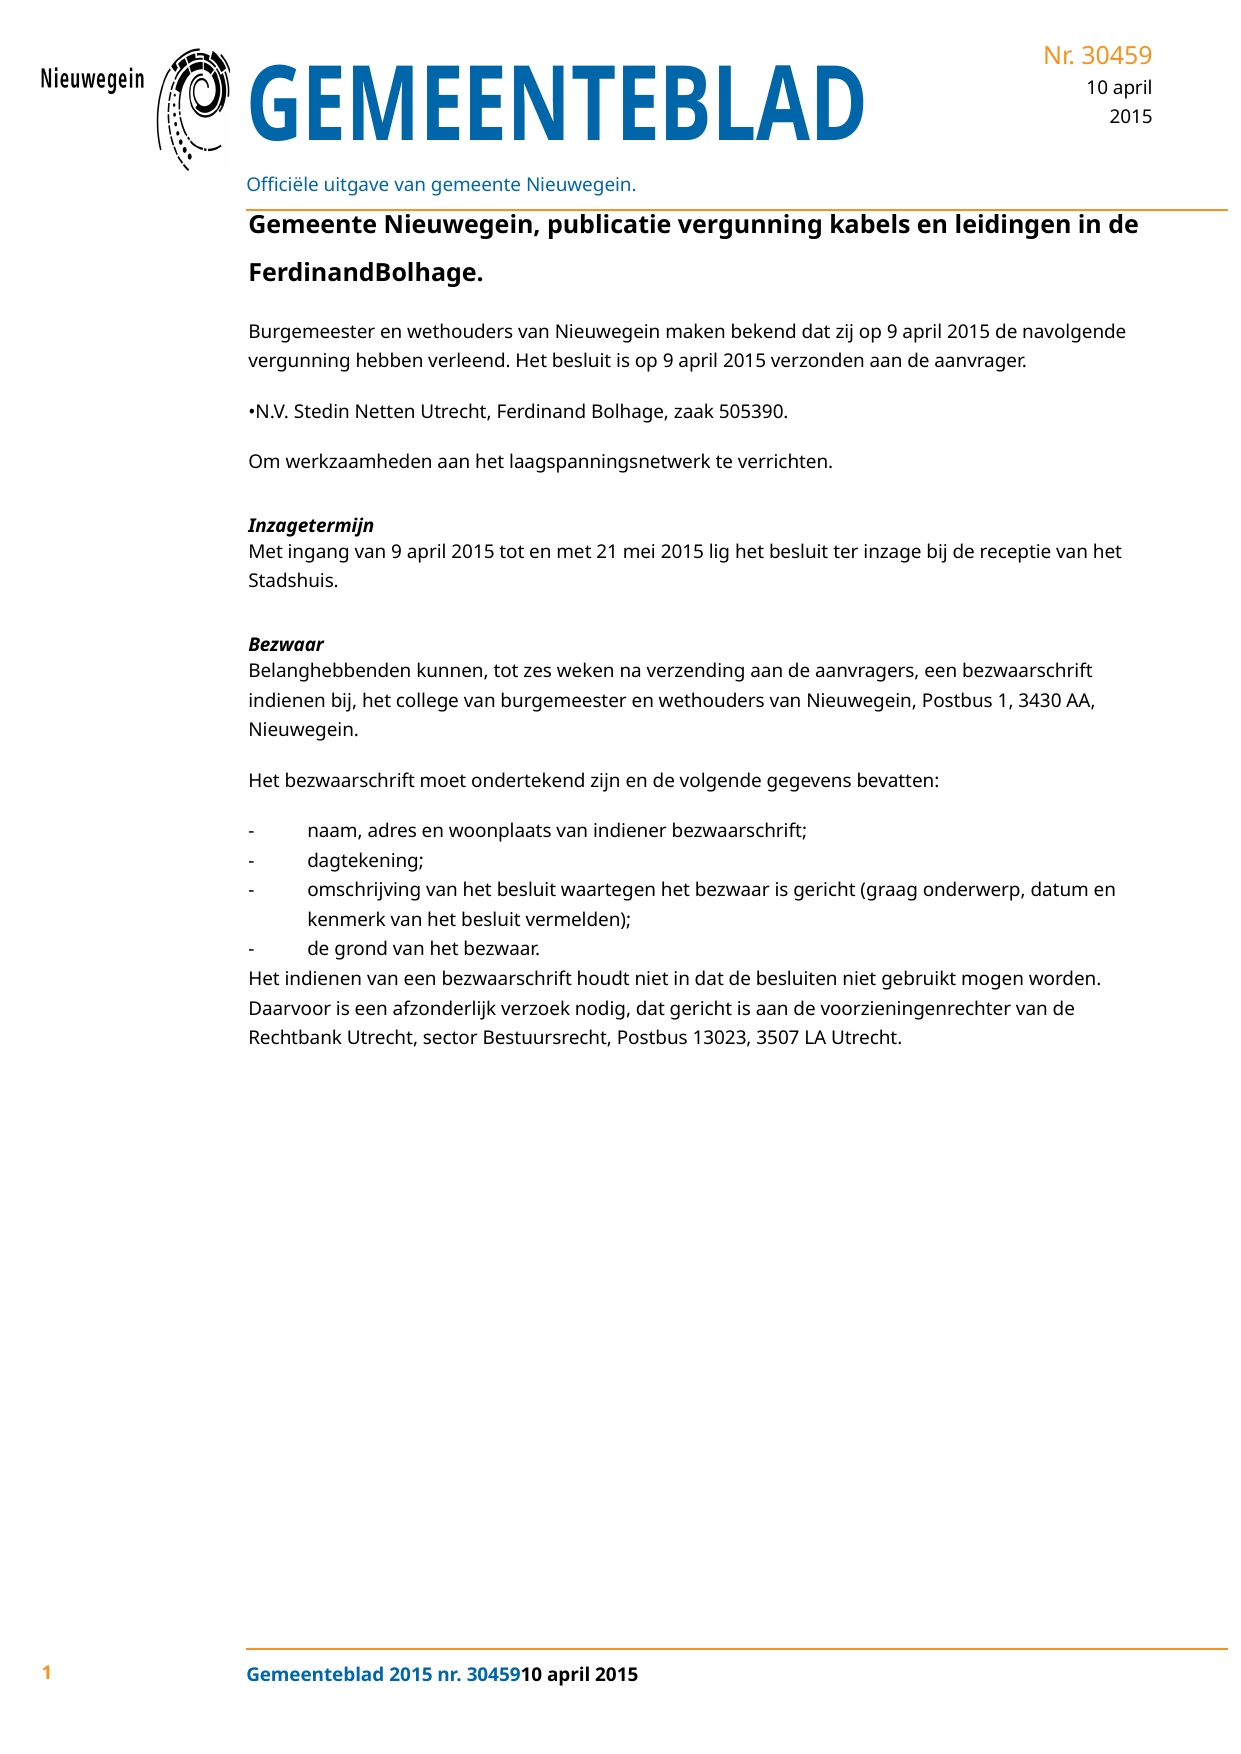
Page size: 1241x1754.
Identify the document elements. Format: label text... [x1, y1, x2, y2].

text •N.V. Stedin Netten Utrecht, Ferdinand Bolhage, zaak 505390. [248, 398, 1152, 424]
list de grond van het bezwaar. [248, 936, 1152, 961]
list dagtekening; [248, 847, 1152, 873]
text Het indienen van een bezwaarschrift houdt niet in dat de besluiten niet gebruikt mogen worden. Daarvoor is een afzonderlijk verzoek nodig, dat gericht is aan de voorzieningenrechter van de Rechtbank Utrecht, sector Bestuursrecht, Postbus 13023, 3507 LA Utrecht. [248, 965, 1152, 1050]
text Met ingang van 9 april 2015 tot en met 21 mei 2015 lig het besluit ter inzage bij de receptie van het Stadshuis. [248, 538, 1152, 593]
list naam, adres en woonplaats van indiener bezwaarschrift; [248, 817, 1152, 843]
text Gemeente Nieuwegein, publicatie vergunning kabels en leidingen in de FerdinandBolhage. [248, 211, 1152, 288]
text Bezwaar [248, 632, 1152, 657]
text Om werkzaamheden aan het laagspanningsnetwerk te verrichten. [248, 448, 1152, 474]
text Belanghebbenden kunnen, tot zes weken na verzending aan de aanvragers, een bezwaarschrift indienen bij, het college van burgemeester en wethouders van Nieuwegein, Postbus 1, 3430 AA, Nieuwegein. [248, 657, 1152, 742]
text Het bezwaarschrift moet ondertekend zijn en de volgende gegevens bevatten: [248, 767, 1152, 793]
picture [41, 47, 231, 172]
list omschrijving van het besluit waartegen het bezwaar is gericht (graag onderwerp, datum en kenmerk van het besluit vermelden); [248, 876, 1152, 932]
text Burgemeester en wethouders van Nieuwegein maken bekend dat zij op 9 april 2015 de navolgende vergunning hebben verleend. Het besluit is op 9 april 2015 verzonden aan de aanvrager. [248, 318, 1152, 373]
text Inzagetermijn [248, 512, 1152, 538]
